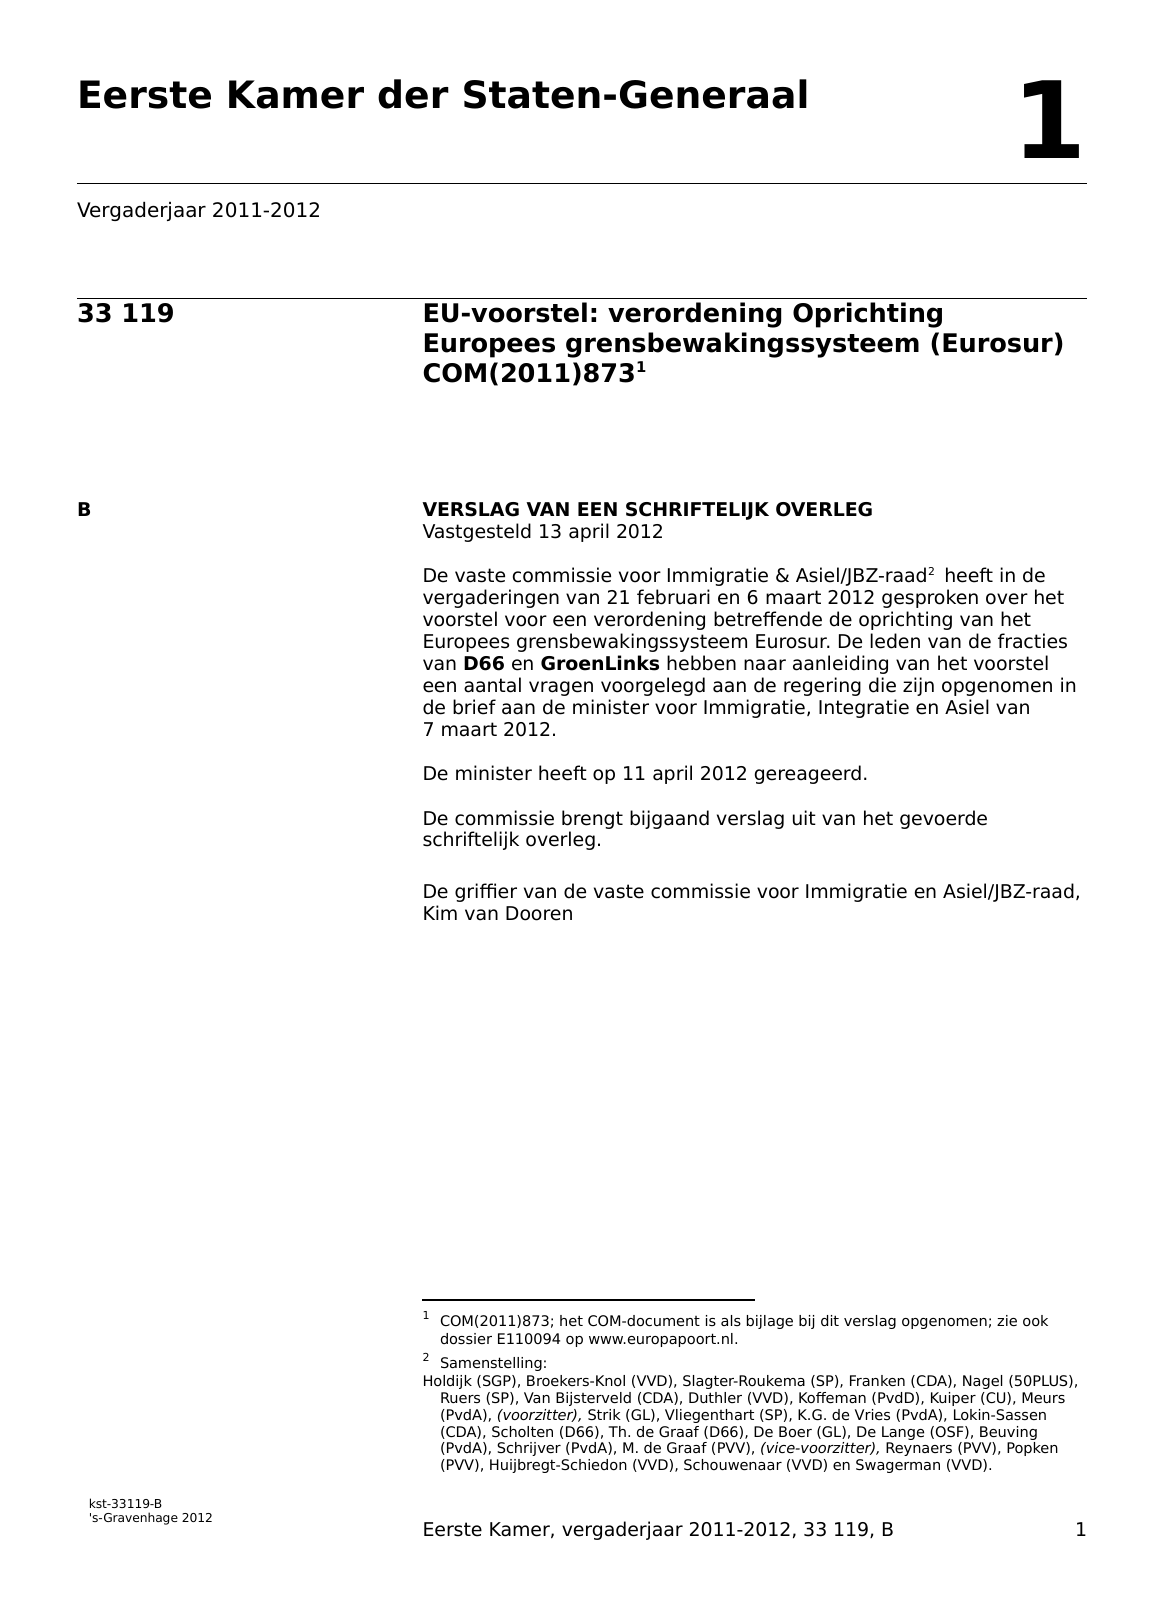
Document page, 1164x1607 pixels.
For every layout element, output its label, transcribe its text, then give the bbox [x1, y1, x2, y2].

table_header 1 [886, 59, 1087, 183]
text De griffier van de vaste commissie voor Immigratie en Asiel/JBZ-raad, Kim van Dooren [422, 881, 1087, 925]
text Samenstelling: [422, 1351, 1087, 1373]
text 's-Gravenhage 2012 [88, 1511, 323, 1525]
subtitle B VERSLAG VAN EEN SCHRIFTELIJK OVERLEG [77, 499, 1087, 521]
table_header Eerste Kamer der Staten-Generaal [77, 59, 886, 183]
text COM(2011)873; het COM-document is als bijlage bij dit verslag opgenomen; zie ook dossier E110094 op www.europapoort.nl. [422, 1309, 1087, 1348]
text De vaste commissie voor Immigratie & Asiel/JBZ-raad heeft in de vergaderingen van 21 februari en 6 maart 2012 gesproken over het voorstel voor een verordening betreffende de oprichting van het Europees grensbewakingssysteem Eurosur. De leden van de fracties van D66 en GroenLinks hebben naar aanleiding van het voorstel een aantal vragen voorgelegd aan de regering die zijn opgenomen in de brief aan de minister voor Immigratie, Integratie en Asiel van 7 maart 2012. [422, 565, 1087, 741]
text De commissie brengt bijgaand verslag uit van het gevoerde schriftelijk overleg. [422, 807, 1087, 851]
table_cell Vergaderjaar 2011-2012 [77, 184, 1087, 298]
text kst-33119-B [88, 1497, 323, 1511]
text Holdijk (SGP), Broekers-Knol (VVD), Slagter-Roukema (SP), Franken (CDA), Nagel (50PLUS), Ruers (SP), Van Bijsterveld (CDA), Duthler (VVD), Koffeman (PvdD), Kuiper (CU), Meurs (PvdA), (voorzitter), Strik (GL), Vliegenthart (SP), K.G. de Vries (PvdA), Lokin-Sassen (CDA), Scholten (D66), Th. de Graaf (D66), De Boer (GL), De Lange (OSF), Beuving (PvdA), Schrijver (PvdA), M. de Graaf (PVV), (vice-voorzitter), Reynaers (PVV), Popken (PVV), Huijbregt-Schiedon (VVD), Schouwenaar (VVD) en Swagerman (VVD). [422, 1373, 1087, 1474]
text Vastgesteld 13 april 2012 [422, 521, 1087, 543]
subtitle 33 119 EU-voorstel: verordening Oprichting Europees grensbewakingssysteem (Eurosur) COM(2011)873 [77, 299, 1087, 388]
text De minister heeft op 11 april 2012 gereageerd. [422, 763, 1087, 785]
